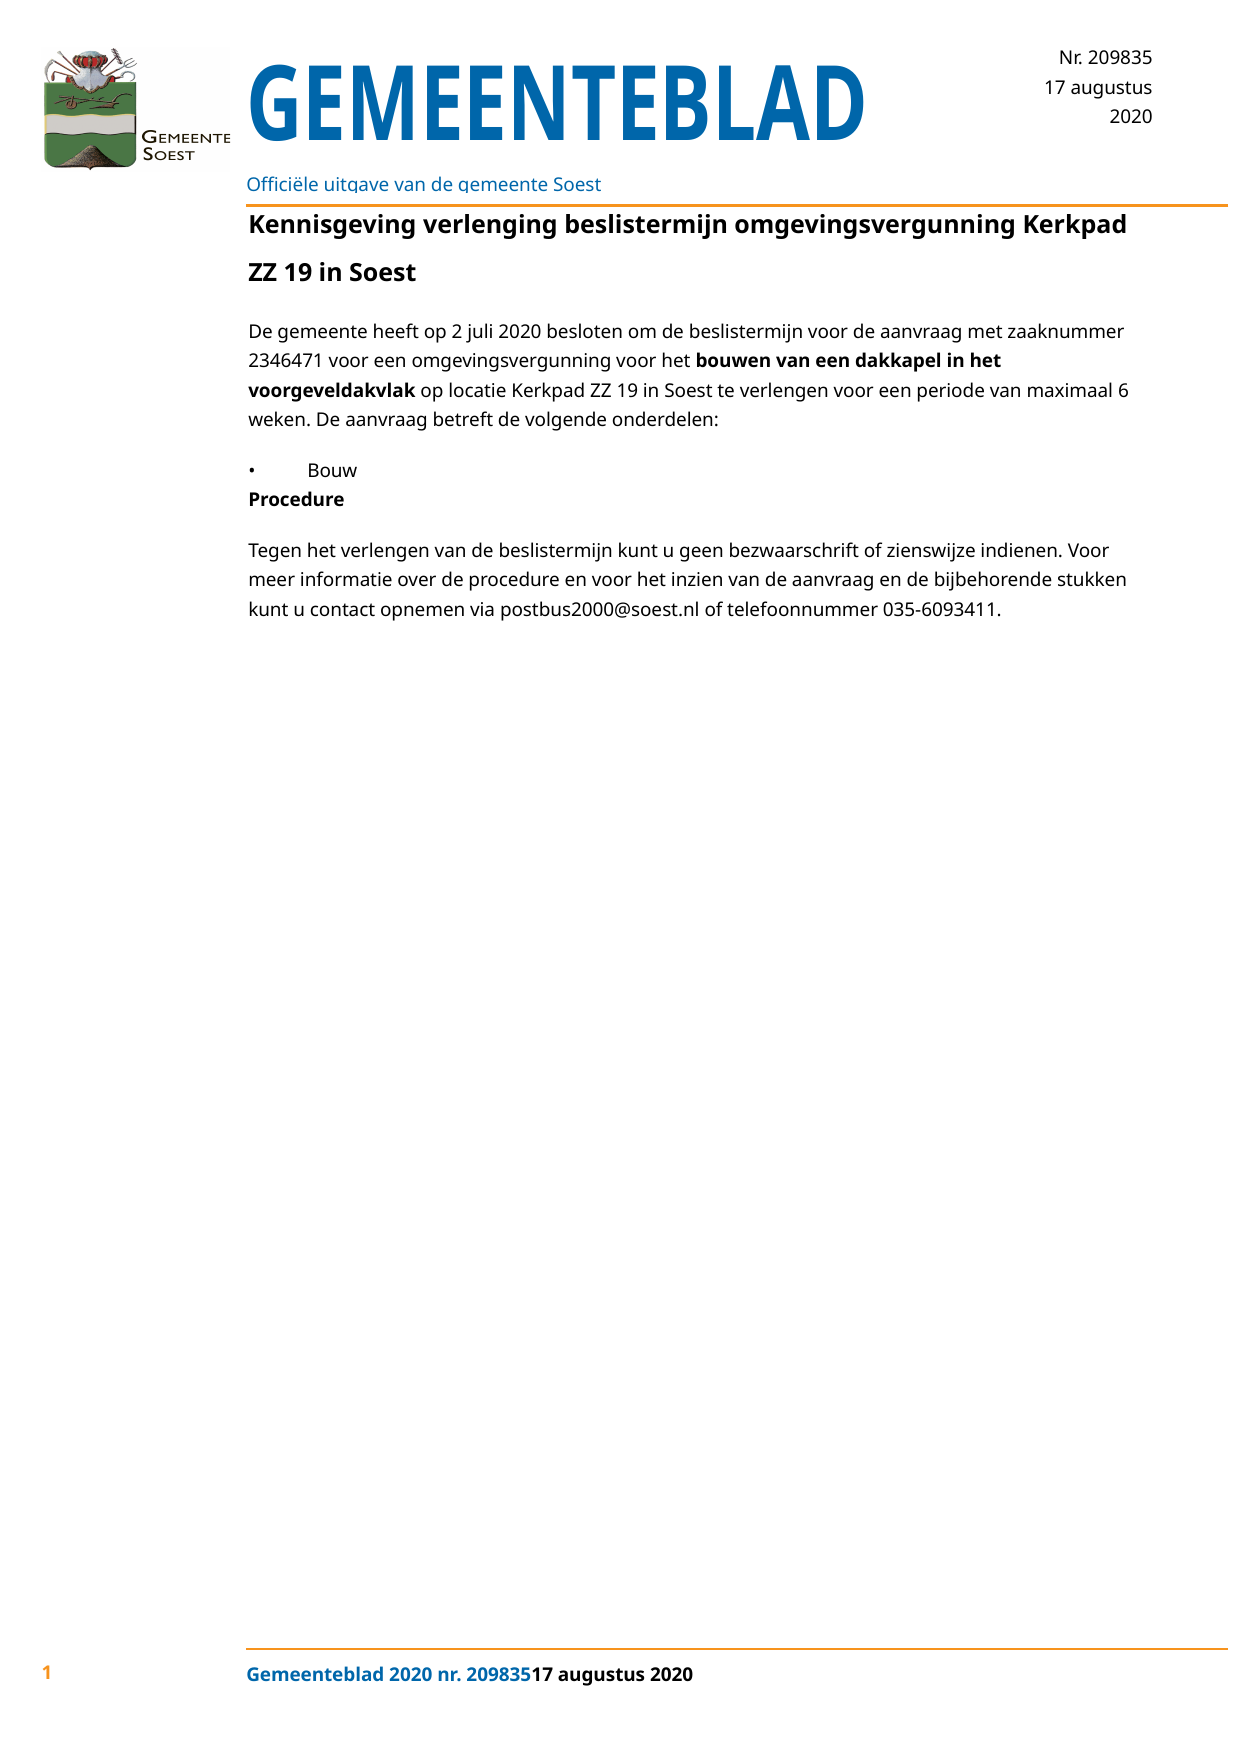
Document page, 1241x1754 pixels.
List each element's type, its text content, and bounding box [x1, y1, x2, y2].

text De gemeente heeft op 2 juli 2020 besloten om de beslistermijn voor de aanvraag met zaaknummer 2346471 voor een omgevingsvergunning voor het bouwen van een dakkapel in het voorgeveldakvlak op locatie Kerkpad ZZ 19 in Soest te verlengen voor een periode van maximaal 6 weken. De aanvraag betreft de volgende onderdelen: [248, 318, 1152, 432]
text Kennisgeving verlenging beslistermijn omgevingsvergunning Kerkpad ZZ 19 in Soest [248, 207, 1152, 288]
text Procedure [248, 487, 1152, 512]
picture [41, 47, 231, 172]
text Tegen het verlengen van de beslistermijn kunt u geen bezwaarschrift of zienswijze indienen. Voor meer informatie over de procedure en voor het inzien van de aanvraag en de bijbehorende stukken kunt u contact opnemen via postbus2000@soest.nl of telefoonnummer 035-6093411. [248, 537, 1152, 622]
list Bouw [248, 457, 1152, 483]
